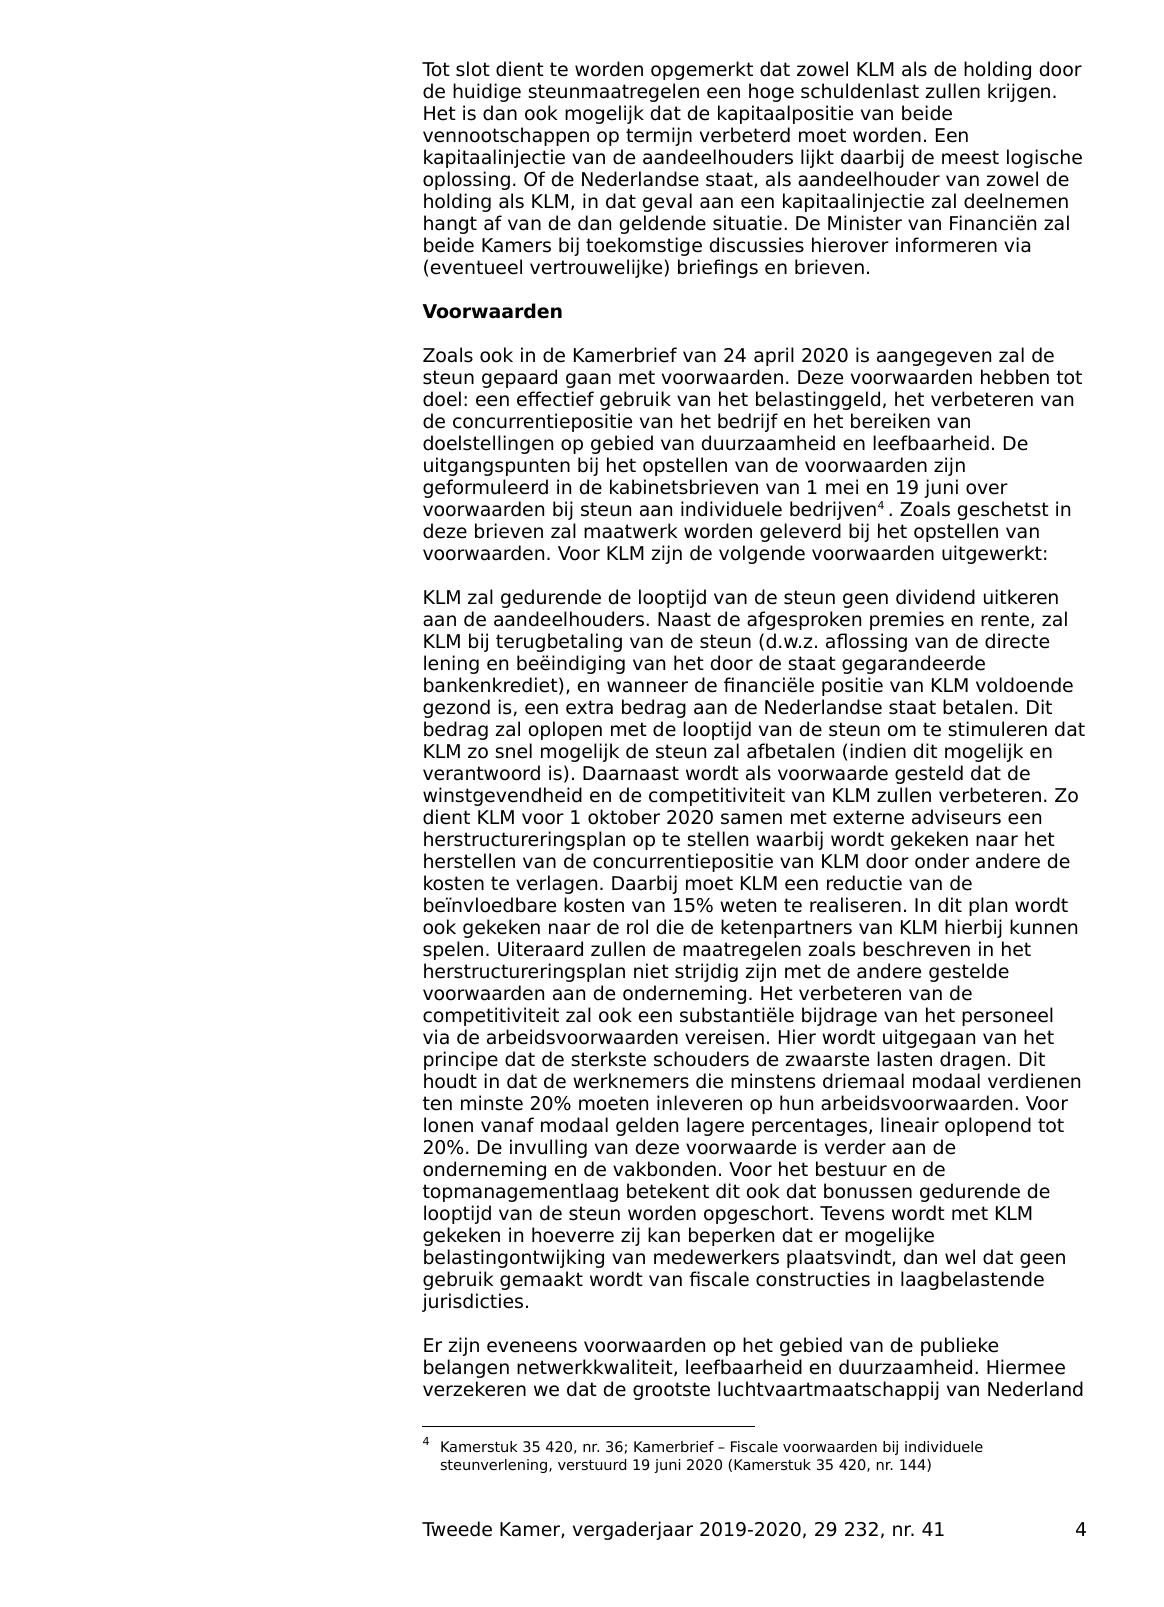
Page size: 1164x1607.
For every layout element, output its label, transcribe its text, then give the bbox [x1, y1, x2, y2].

text Kamerstuk 35 420, nr. 36; Kamerbrief – Fiscale voorwaarden bij individuele steunverlening, verstuurd 19 juni 2020 (Kamerstuk 35 420, nr. 144) [422, 1435, 1087, 1474]
text Tot slot dient te worden opgemerkt dat zowel KLM als de holding door de huidige steunmaatregelen een hoge schuldenlast zullen krijgen. Het is dan ook mogelijk dat de kapitaalpositie van beide vennootschappen op termijn verbeterd moet worden. Een kapitaalinjectie van de aandeelhouders lijkt daarbij de meest logische oplossing. Of de Nederlandse staat, als aandeelhouder van zowel de holding als KLM, in dat geval aan een kapitaalinjectie zal deelnemen hangt af van de dan geldende situatie. De Minister van Financiën zal beide Kamers bij toekomstige discussies hierover informeren via (eventueel vertrouwelijke) briefings en brieven. [422, 59, 1087, 279]
text KLM zal gedurende de looptijd van de steun geen dividend uitkeren aan de aandeelhouders. Naast de afgesproken premies en rente, zal KLM bij terugbetaling van de steun (d.w.z. aflossing van de directe lening en beëindiging van het door de staat gegarandeerde bankenkrediet), en wanneer de financiële positie van KLM voldoende gezond is, een extra bedrag aan de Nederlandse staat betalen. Dit bedrag zal oplopen met de looptijd van de steun om te stimuleren dat KLM zo snel mogelijk de steun zal afbetalen (indien dit mogelijk en verantwoord is). Daarnaast wordt als voorwaarde gesteld dat de winstgevendheid en de competitiviteit van KLM zullen verbeteren. Zo dient KLM voor 1 oktober 2020 samen met externe adviseurs een herstructureringsplan op te stellen waarbij wordt gekeken naar het herstellen van de concurrentiepositie van KLM door onder andere de kosten te verlagen. Daarbij moet KLM een reductie van de beïnvloedbare kosten van 15% weten te realiseren. In dit plan wordt ook gekeken naar de rol die de ketenpartners van KLM hierbij kunnen spelen. Uiteraard zullen de maatregelen zoals beschreven in het herstructureringsplan niet strijdig zijn met de andere gestelde voorwaarden aan de onderneming. Het verbeteren van de competitiviteit zal ook een substantiële bijdrage van het personeel via de arbeidsvoorwaarden vereisen. Hier wordt uitgegaan van het principe dat de sterkste schouders de zwaarste lasten dragen. Dit houdt in dat de werknemers die minstens driemaal modaal verdienen ten minste 20% moeten inleveren op hun arbeidsvoorwaarden. Voor lonen vanaf modaal gelden lagere percentages, lineair oplopend tot 20%. De invulling van deze voorwaarde is verder aan de onderneming en de vakbonden. Voor het bestuur en de topmanagementlaag betekent dit ook dat bonussen gedurende de looptijd van de steun worden opgeschort. Tevens wordt met KLM gekeken in hoeverre zij kan beperken dat er mogelijke belastingontwijking van medewerkers plaatsvindt, dan wel dat geen gebruik gemaakt wordt van fiscale constructies in laagbelastende jurisdicties. [422, 587, 1087, 1312]
text Zoals ook in de Kamerbrief van 24 april 2020 is aangegeven zal de steun gepaard gaan met voorwaarden. Deze voorwaarden hebben tot doel: een effectief gebruik van het belastinggeld, het verbeteren van de concurrentiepositie van het bedrijf en het bereiken van doelstellingen op gebied van duurzaamheid en leefbaarheid. De uitgangspunten bij het opstellen van de voorwaarden zijn geformuleerd in de kabinetsbrieven van 1 mei en 19 juni over voorwaarden bij steun aan individuele bedrijven. Zoals geschetst in deze brieven zal maatwerk worden geleverd bij het opstellen van voorwaarden. Voor KLM zijn de volgende voorwaarden uitgewerkt: [422, 345, 1087, 565]
text Er zijn eveneens voorwaarden op het gebied van de publieke belangen netwerkkwaliteit, leefbaarheid en duurzaamheid. Hiermee verzekeren we dat de grootste luchtvaartmaatschappij van Nederland [422, 1335, 1087, 1401]
subtitle Voorwaarden [422, 301, 1087, 323]
